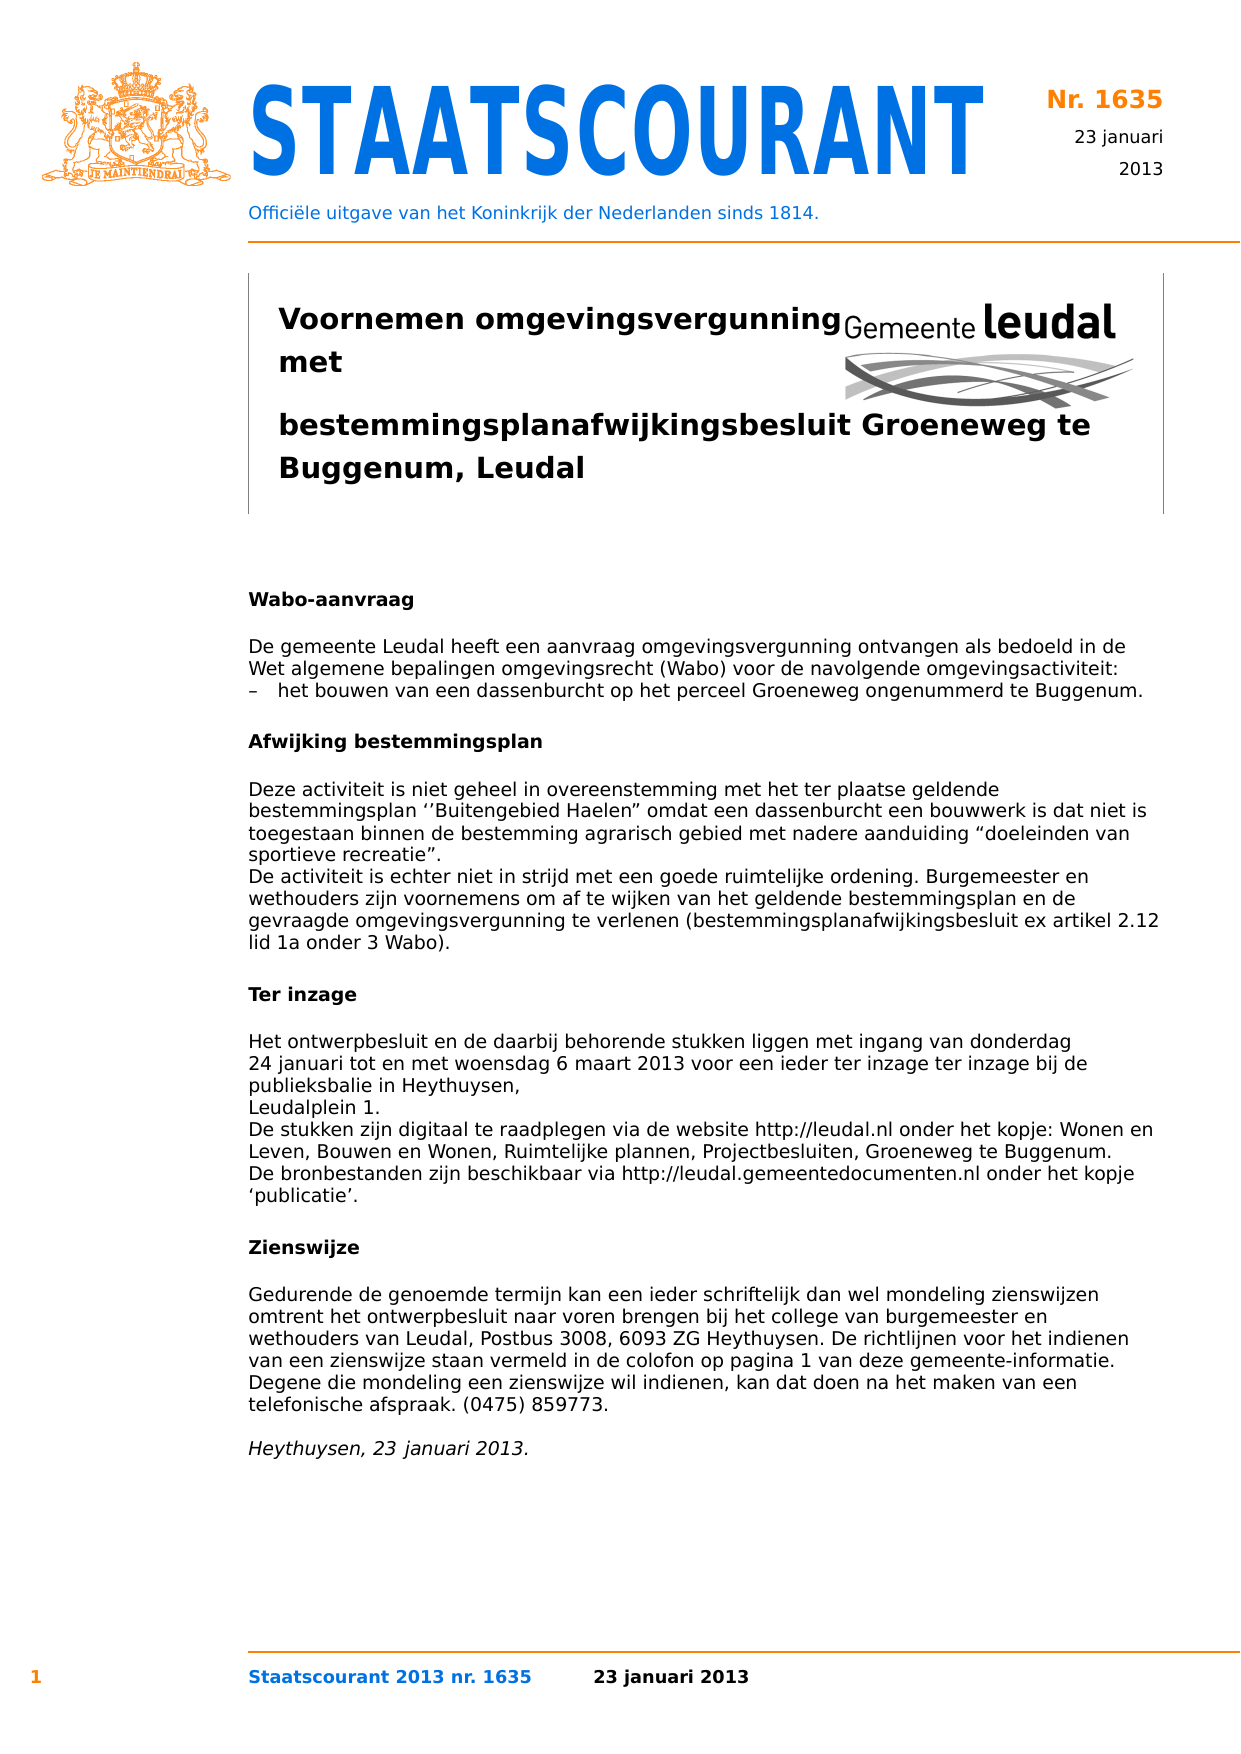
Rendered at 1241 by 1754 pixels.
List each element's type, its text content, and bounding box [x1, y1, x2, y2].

text De bronbestanden zijn beschikbaar via http://leudal.gemeentedocumenten.nl onder het kopje ‘publicatie’. [248, 1163, 1163, 1207]
subtitle Wabo-aanvraag [248, 588, 1163, 611]
subtitle Voornemen omgevingsvergunning met bestemmingsplanafwijkingsbesluit Groeneweg te Buggenum, Leudal [249, 273, 1163, 514]
text Leudalplein 1. [248, 1097, 1163, 1119]
text Gedurende de genoemde termijn kan een ieder schriftelijk dan wel mondeling zienswijzen omtrent het ontwerpbesluit naar voren brengen bij het college van burgemeester en wethouders van Leudal, Postbus 3008, 6093 ZG Heythuysen. De richtlijnen voor het indienen van een zienswijze staan vermeld in de colofon op pagina 1 van deze gemeente-informatie. Degene die mondeling een zienswijze wil indienen, kan dat doen na het maken van een telefonische afspraak. (0475) 859773. [248, 1284, 1163, 1416]
picture [41, 62, 231, 186]
text De gemeente Leudal heeft een aanvraag omgevingsvergunning ontvangen als bedoeld in de Wet algemene bepalingen omgevingsrecht (Wabo) voor de navolgende omgevingsactiviteit: [248, 636, 1163, 679]
table_header Nr. 1635 [998, 62, 1240, 121]
text Het ontwerpbesluit en de daarbij behorende stukken liggen met ingang van donderdag 24 januari tot en met woensdag 6 maart 2013 voor een ieder ter inzage ter inzage bij de publieksbalie in Heythuysen, [248, 1031, 1163, 1097]
subtitle Zienswijze [248, 1237, 1163, 1259]
table_header [25, 62, 248, 241]
subtitle Ter inzage [248, 984, 1163, 1006]
text Deze activiteit is niet geheel in overeenstemming met het ter plaatse geldende bestemmingsplan ‘’Buitengebied Haelen” omdat een dassenburcht een bouwwerk is dat niet is toegestaan binnen de bestemming agrarisch gebied met nadere aanduiding “doeleinden van sportieve recreatie”. [248, 778, 1163, 866]
text Heythuysen, 23 januari 2013. [248, 1438, 1163, 1460]
table_header STAATSCOURANT [248, 62, 998, 203]
picture [844, 302, 1134, 409]
text De stukken zijn digitaal te raadplegen via de website http://leudal.nl onder het kopje: Wonen en Leven, Bouwen en Wonen, Ruimtelijke plannen, Projectbesluiten, Groeneweg te Buggenum. [248, 1119, 1163, 1163]
text – het bouwen van een dassenburcht op het perceel Groeneweg ongenummerd te Buggenum. [248, 679, 1163, 701]
table_cell 2013 [998, 153, 1240, 203]
table_cell Officiële uitgave van het Koninkrijk der Nederlanden sinds 1814. [248, 203, 1240, 241]
subtitle Afwijking bestemmingsplan [248, 731, 1163, 753]
text De activiteit is echter niet in strijd met een goede ruimtelijke ordening. Burgemeester en wethouders zijn voornemens om af te wijken van het geldende bestemmingsplan en de gevraagde omgevingsvergunning te verlenen (bestemmingsplanafwijkingsbesluit ex artikel 2.12 lid 1a onder 3 Wabo). [248, 866, 1163, 954]
table_cell 23 januari [998, 121, 1240, 153]
